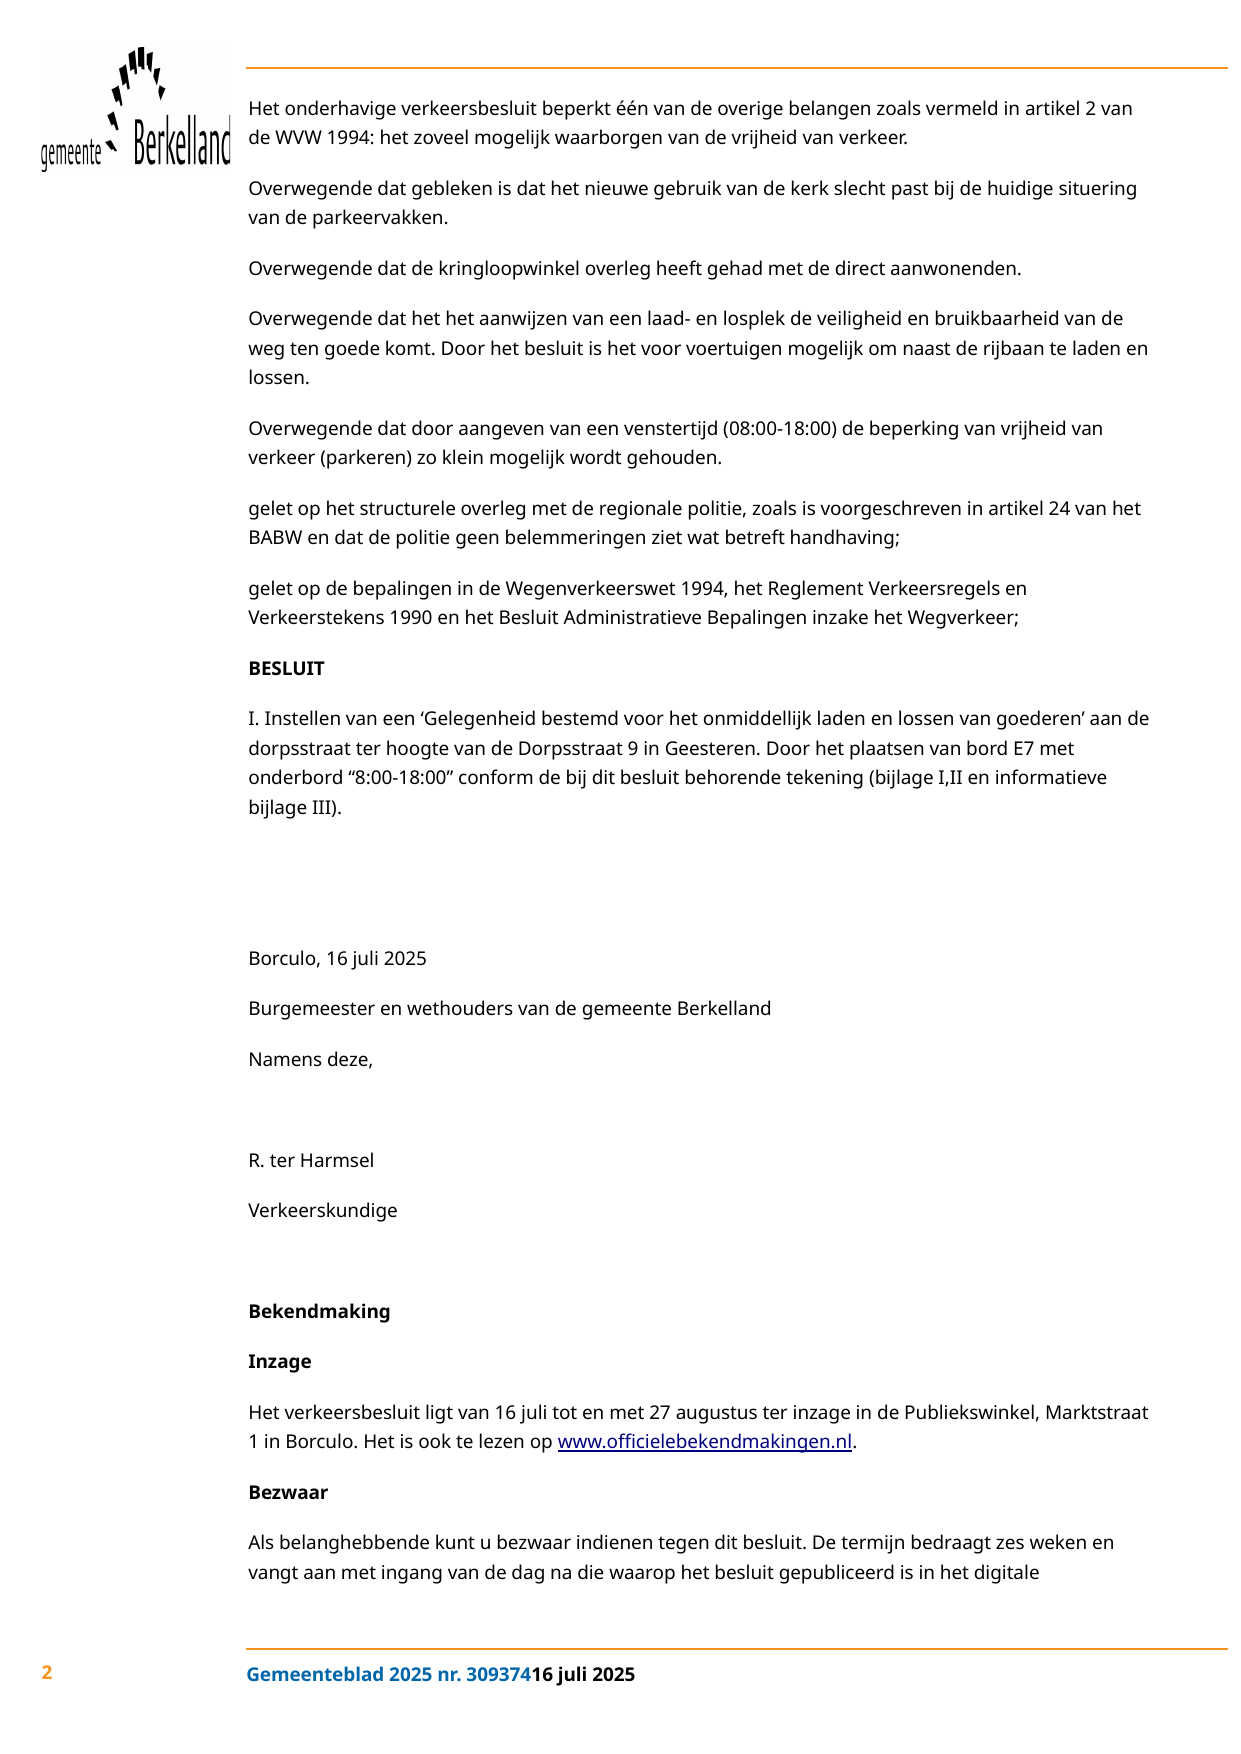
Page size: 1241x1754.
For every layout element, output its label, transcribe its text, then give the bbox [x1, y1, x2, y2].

text Overwegende dat door aangeven van een venstertijd (08:00-18:00) de beperking van vrijheid van verkeer (parkeren) zo klein mogelijk wordt gehouden. [248, 415, 1152, 470]
text Overwegende dat de kringloopwinkel overleg heeft gehad met de direct aanwonenden. [248, 255, 1152, 281]
text gelet op het structurele overleg met de regionale politie, zoals is voorgeschreven in artikel 24 van het BABW en dat de politie geen belemmeringen ziet wat betreft handhaving; [248, 495, 1152, 550]
text I. Instellen van een ‘Gelegenheid bestemd voor het onmiddellijk laden en lossen van goederen’ aan de dorpsstraat ter hoogte van de Dorpsstraat 9 in Geesteren. Door het plaatsen van bord E7 met onderbord “8:00-18:00” conform de bij dit besluit behorende tekening (bijlage I,II en informatieve bijlage III). [248, 705, 1152, 820]
text Verkeerskundige [248, 1197, 1152, 1223]
text Het verkeersbesluit ligt van 16 juli tot en met 27 augustus ter inzage in de Publiekswinkel, Marktstraat 1 in Borculo. Het is ook te lezen op www.officielebekendmakingen.nl. [248, 1399, 1152, 1454]
text Als belanghebbende kunt u bezwaar indienen tegen dit besluit. De termijn bedraagt zes weken en vangt aan met ingang van de dag na die waarop het besluit gepubliceerd is in het digitale [248, 1529, 1152, 1585]
text Overwegende dat gebleken is dat het nieuwe gebruik van de kerk slecht past bij de huidige situering van de parkeervakken. [248, 175, 1152, 230]
text Overwegende dat het het aanwijzen van een laad- en losplek de veiligheid en bruikbaarheid van de weg ten goede komt. Door het besluit is het voor voertuigen mogelijk om naast de rijbaan te laden en lossen. [248, 305, 1152, 390]
text gelet op de bepalingen in de Wegenverkeerswet 1994, het Reglement Verkeersregels en Verkeerstekens 1990 en het Besluit Administratieve Bepalingen inzake het Wegverkeer; [248, 575, 1152, 630]
text Bekendmaking [248, 1298, 1152, 1324]
text Burgemeester en wethouders van de gemeente Berkelland [248, 996, 1152, 1021]
text R. ter Harmsel [248, 1147, 1152, 1173]
text Inzage [248, 1348, 1152, 1374]
text Bezwaar [248, 1479, 1152, 1505]
text Het onderhavige verkeersbesluit beperkt één van de overige belangen zoals vermeld in artikel 2 van de WVW 1994: het zoveel mogelijk waarborgen van de vrijheid van verkeer. [248, 95, 1152, 150]
text Namens deze, [248, 1046, 1152, 1072]
text Borculo, 16 juli 2025 [248, 945, 1152, 971]
picture [41, 47, 231, 172]
text BESLUIT [248, 655, 1152, 681]
